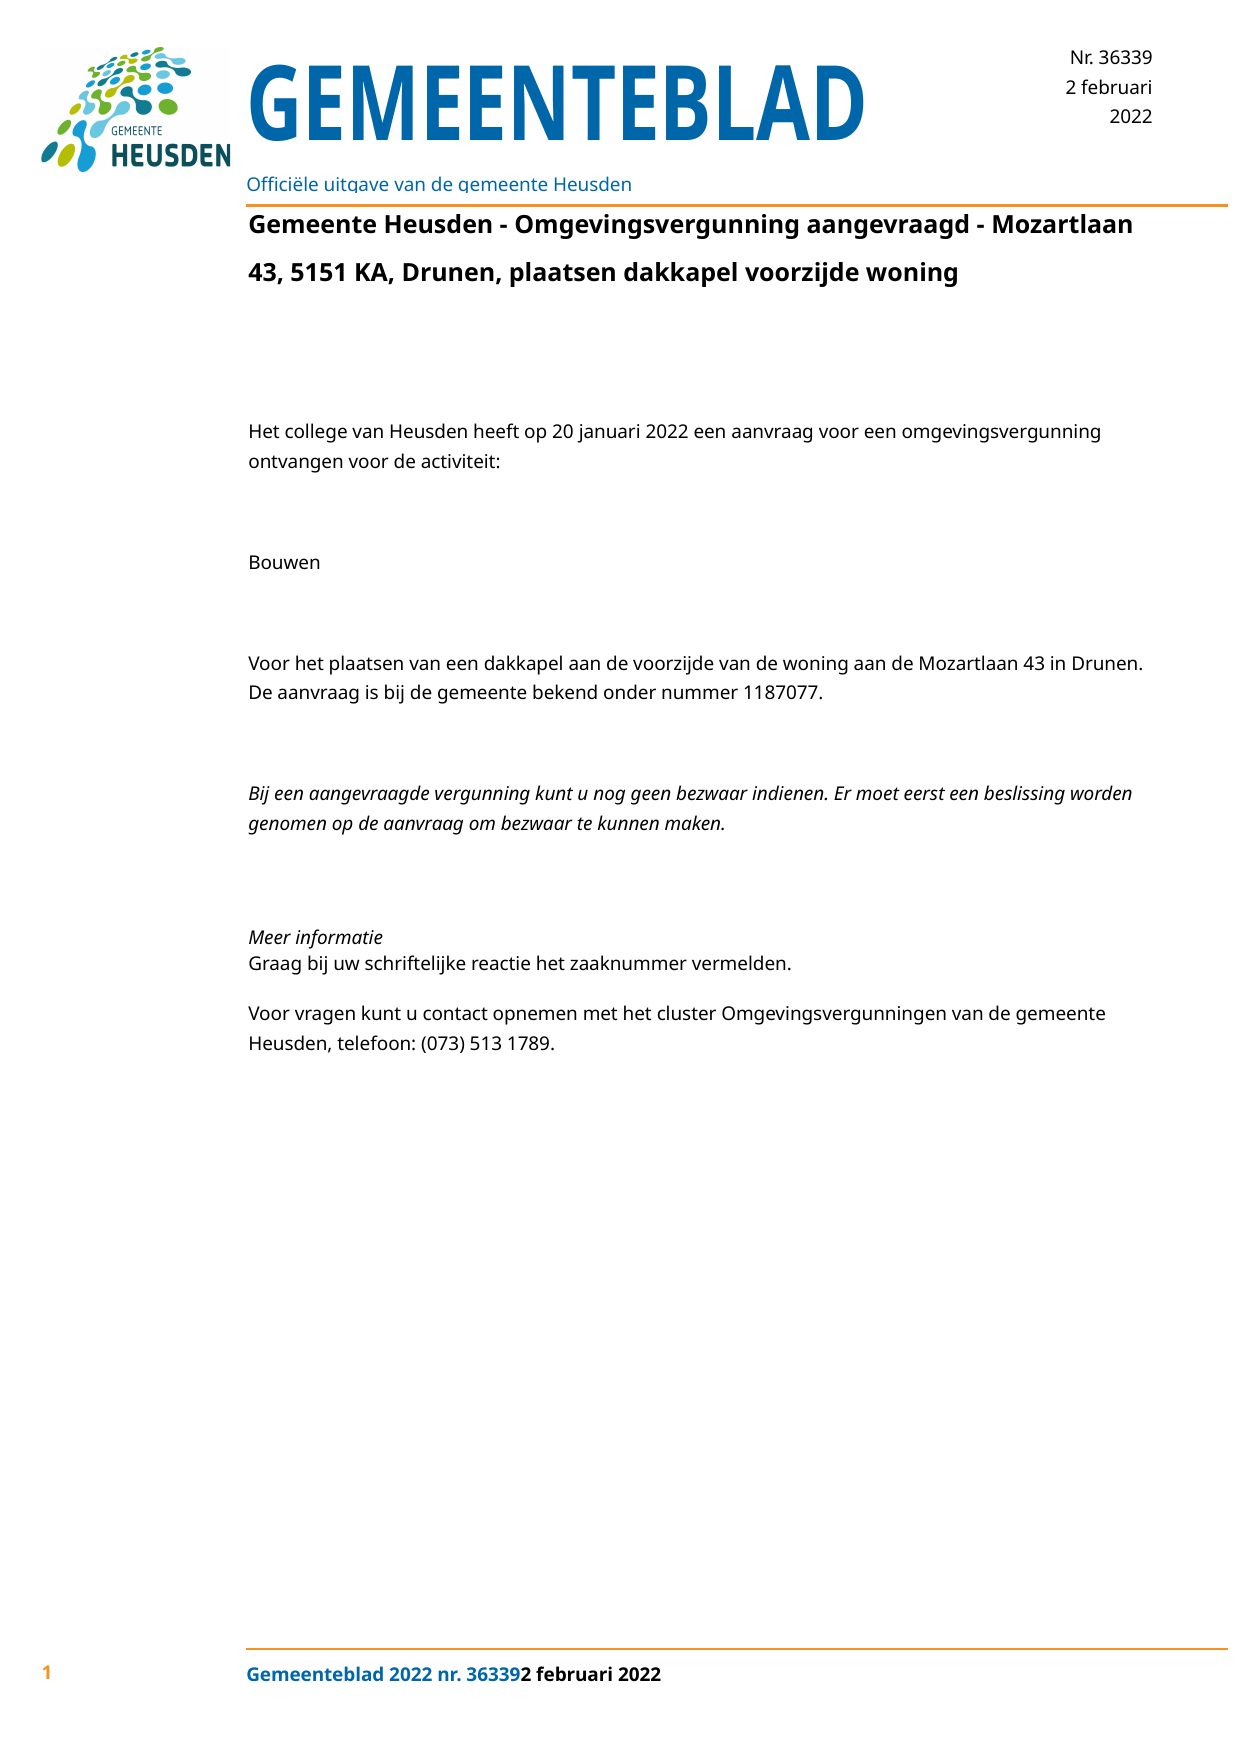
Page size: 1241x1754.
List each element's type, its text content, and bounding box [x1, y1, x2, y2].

text Voor het plaatsen van een dakkapel aan de voorzijde van de woning aan de Mozartlaan 43 in Drunen. De aanvraag is bij de gemeente bekend onder nummer 1187077. [248, 650, 1152, 705]
text Meer informatie [248, 924, 1152, 950]
text Voor vragen kunt u contact opnemen met het cluster Omgevingsvergunningen van de gemeente Heusden, telefoon: (073) 513 1789. [248, 1001, 1152, 1056]
text Bouwen [248, 549, 1152, 575]
picture [41, 47, 231, 172]
text Het college van Heusden heeft op 20 januari 2022 een aanvraag voor een omgevingsvergunning ontvangen voor de activiteit: [248, 419, 1152, 474]
text Graag bij uw schriftelijke reactie het zaaknummer vermelden. [248, 950, 1152, 976]
text Gemeente Heusden - Omgevingsvergunning aangevraagd - Mozartlaan 43, 5151 KA, Drunen, plaatsen dakkapel voorzijde woning [248, 207, 1152, 288]
text Bij een aangevraagde vergunning kunt u nog geen bezwaar indienen. Er moet eerst een beslissing worden genomen op de aanvraag om bezwaar te kunnen maken. [248, 780, 1152, 836]
